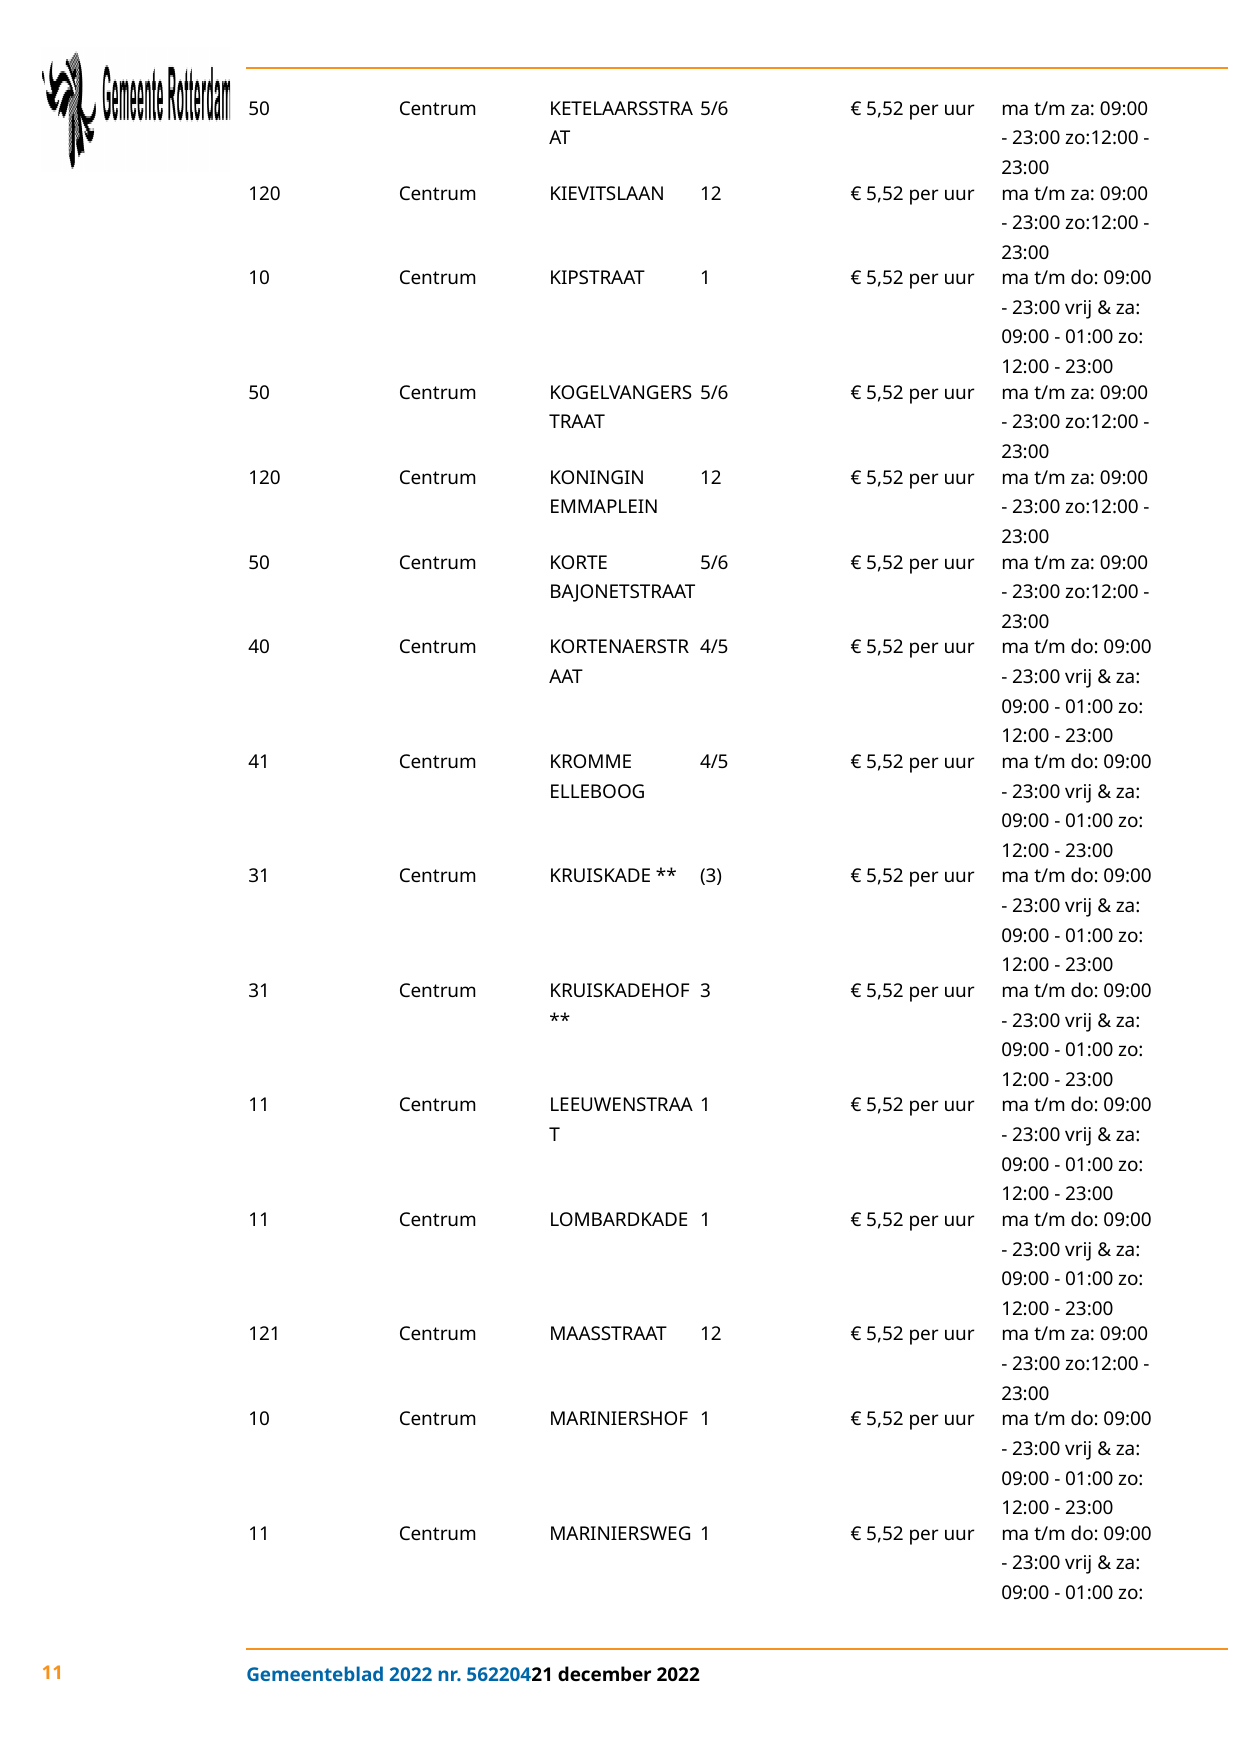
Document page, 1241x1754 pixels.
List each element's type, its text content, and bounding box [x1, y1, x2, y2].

table_cell 5/6 [700, 549, 850, 634]
table_cell ma t/m za: 09:00 - 23:00 zo:12:00 - 23:00 [1001, 1321, 1152, 1406]
table_cell € 5,52 per uur [850, 95, 1001, 180]
table_cell 50 [248, 549, 398, 634]
table_cell ma t/m do: 09:00 - 23:00 vrij & za: 09:00 - 01:00 zo: 12:00 - 23:00 [1001, 1206, 1152, 1321]
picture [41, 47, 231, 172]
table_cell Centrum [399, 180, 549, 264]
table_cell 10 [248, 265, 398, 379]
table_cell € 5,52 per uur [850, 379, 1001, 464]
table_cell € 5,52 per uur [850, 549, 1001, 634]
table_cell ma t/m za: 09:00 - 23:00 zo:12:00 - 23:00 [1001, 549, 1152, 634]
table_cell ma t/m za: 09:00 - 23:00 zo:12:00 - 23:00 [1001, 180, 1152, 264]
table_cell KETELAARSSTRAAT [549, 95, 700, 180]
table_cell 11 [248, 1206, 398, 1321]
table_cell 40 [248, 634, 398, 748]
table_cell KORTE BAJONETSTRAAT [549, 549, 700, 634]
table_cell Centrum [399, 748, 549, 863]
table_cell Centrum [399, 265, 549, 379]
table_cell 1 [700, 265, 850, 379]
table_cell ma t/m za: 09:00 - 23:00 zo:12:00 - 23:00 [1001, 379, 1152, 464]
table_cell 41 [248, 748, 398, 863]
table_cell LOMBARDKADE [549, 1206, 700, 1321]
table_cell ma t/m do: 09:00 - 23:00 vrij & za: 09:00 - 01:00 zo: 12:00 - 23:00 [1001, 265, 1152, 379]
table_cell Centrum [399, 1520, 549, 1605]
table_cell Centrum [399, 549, 549, 634]
table_cell € 5,52 per uur [850, 1406, 1001, 1520]
table_cell MARINIERSHOF [549, 1406, 700, 1520]
table_cell € 5,52 per uur [850, 748, 1001, 863]
table_cell ma t/m do: 09:00 - 23:00 vrij & za: 09:00 - 01:00 zo: 12:00 - 23:00 [1001, 748, 1152, 863]
table_cell € 5,52 per uur [850, 863, 1001, 977]
table_cell (3) [700, 863, 850, 977]
table_cell 1 [700, 1520, 850, 1605]
table_cell 3 [700, 977, 850, 1092]
table_cell KORTENAERSTRAAT [549, 634, 700, 748]
table_cell 5/6 [700, 379, 850, 464]
table_cell ma t/m do: 09:00 - 23:00 vrij & za: 09:00 - 01:00 zo: 12:00 - 23:00 [1001, 634, 1152, 748]
table_cell 31 [248, 863, 398, 977]
table_cell KIPSTRAAT [549, 265, 700, 379]
table_cell KROMME ELLEBOOG [549, 748, 700, 863]
table_cell Centrum [399, 1206, 549, 1321]
table_cell MAASSTRAAT [549, 1321, 700, 1406]
table_cell Centrum [399, 464, 549, 549]
table_cell 11 [248, 1092, 398, 1206]
table_cell € 5,52 per uur [850, 1520, 1001, 1605]
table_cell € 5,52 per uur [850, 1206, 1001, 1321]
table_cell ma t/m do: 09:00 - 23:00 vrij & za: 09:00 - 01:00 zo: 12:00 - 23:00 [1001, 1092, 1152, 1206]
table_cell MARINIERSWEG [549, 1520, 700, 1605]
table_cell ma t/m za: 09:00 - 23:00 zo:12:00 - 23:00 [1001, 464, 1152, 549]
table_cell ma t/m do: 09:00 - 23:00 vrij & za: 09:00 - 01:00 zo: 12:00 - 23:00 [1001, 863, 1152, 977]
table_cell ma t/m do: 09:00 - 23:00 vrij & za: 09:00 - 01:00 zo: 12:00 - 23:00 [1001, 977, 1152, 1092]
table_cell Centrum [399, 1406, 549, 1520]
table_cell 10 [248, 1406, 398, 1520]
table_cell KRUISKADEHOF** [549, 977, 700, 1092]
table_cell 120 [248, 180, 398, 264]
table_cell ma t/m do: 09:00 - 23:00 vrij & za: 09:00 - 01:00 zo: [1001, 1520, 1152, 1605]
table_cell KONINGIN EMMAPLEIN [549, 464, 700, 549]
table_cell € 5,52 per uur [850, 977, 1001, 1092]
table_cell € 5,52 per uur [850, 180, 1001, 264]
table_cell Centrum [399, 379, 549, 464]
table_cell 50 [248, 95, 398, 180]
table_cell 120 [248, 464, 398, 549]
table_cell € 5,52 per uur [850, 1321, 1001, 1406]
table_cell 4/5 [700, 748, 850, 863]
table_cell Centrum [399, 634, 549, 748]
table_cell € 5,52 per uur [850, 1092, 1001, 1206]
table_cell 11 [248, 1520, 398, 1605]
table_cell 1 [700, 1206, 850, 1321]
table_cell KRUISKADE ** [549, 863, 700, 977]
table_cell 4/5 [700, 634, 850, 748]
table_cell 1 [700, 1406, 850, 1520]
table_cell € 5,52 per uur [850, 634, 1001, 748]
table_cell 1 [700, 1092, 850, 1206]
table_cell ma t/m do: 09:00 - 23:00 vrij & za: 09:00 - 01:00 zo: 12:00 - 23:00 [1001, 1406, 1152, 1520]
table_cell 5/6 [700, 95, 850, 180]
table_cell Centrum [399, 977, 549, 1092]
table_cell Centrum [399, 1092, 549, 1206]
table_cell 50 [248, 379, 398, 464]
table_cell 12 [700, 1321, 850, 1406]
table_cell € 5,52 per uur [850, 464, 1001, 549]
table_cell 121 [248, 1321, 398, 1406]
table_cell KIEVITSLAAN [549, 180, 700, 264]
table_cell Centrum [399, 1321, 549, 1406]
table_cell Centrum [399, 863, 549, 977]
table_cell KOGELVANGERSTRAAT [549, 379, 700, 464]
table_cell LEEUWENSTRAAT [549, 1092, 700, 1206]
table_cell ma t/m za: 09:00 - 23:00 zo:12:00 - 23:00 [1001, 95, 1152, 180]
table_cell 31 [248, 977, 398, 1092]
table_cell 12 [700, 464, 850, 549]
table_cell Centrum [399, 95, 549, 180]
table_cell 12 [700, 180, 850, 264]
table_cell € 5,52 per uur [850, 265, 1001, 379]
